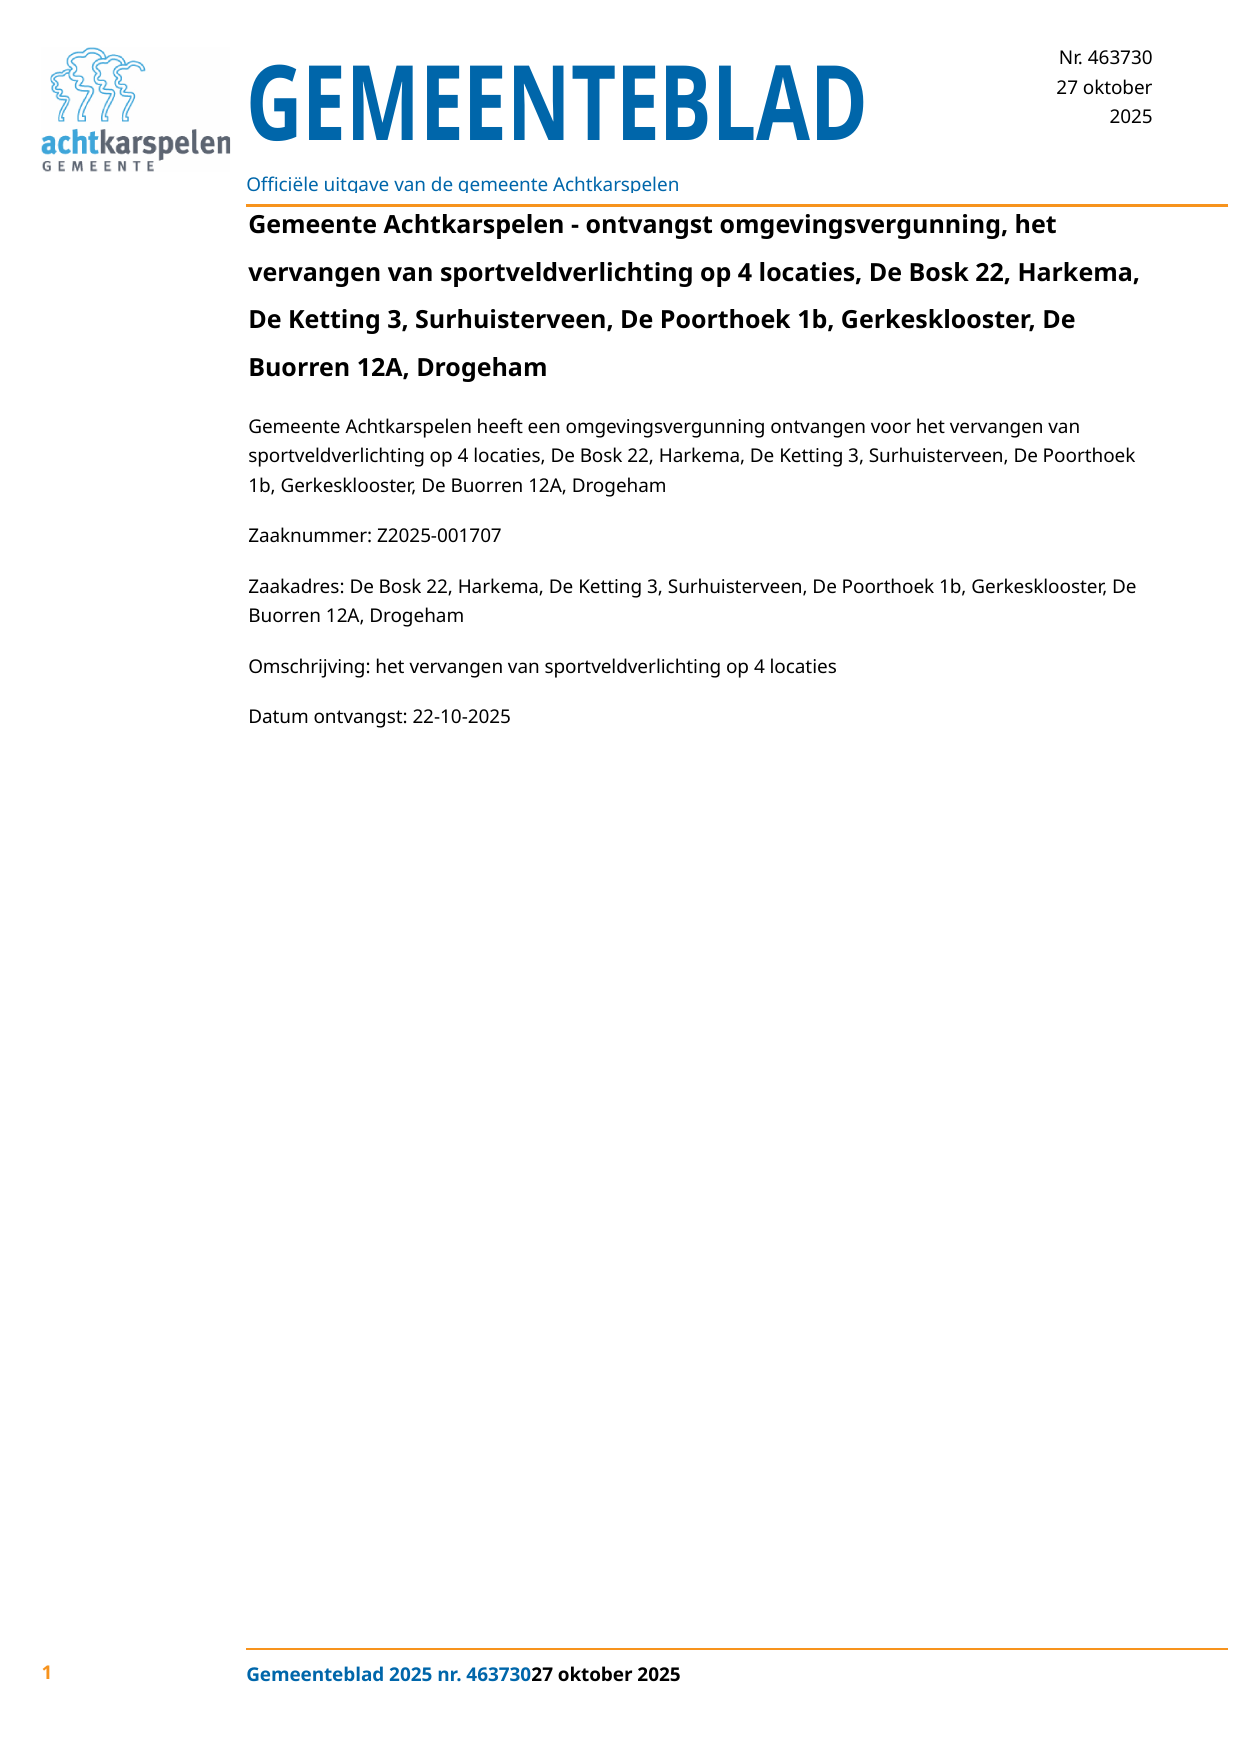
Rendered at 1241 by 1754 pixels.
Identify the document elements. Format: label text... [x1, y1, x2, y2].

text Gemeente Achtkarspelen heeft een omgevingsvergunning ontvangen voor het vervangen van sportveldverlichting op 4 locaties, De Bosk 22, Harkema, De Ketting 3, Surhuisterveen, De Poorthoek 1b, Gerkesklooster, De Buorren 12A, Drogeham [248, 413, 1152, 498]
picture [41, 47, 231, 172]
text Omschrijving: het vervangen van sportveldverlichting op 4 locaties [248, 653, 1152, 679]
text Zaakadres: De Bosk 22, Harkema, De Ketting 3, Surhuisterveen, De Poorthoek 1b, Gerkesklooster, De Buorren 12A, Drogeham [248, 573, 1152, 628]
text Datum ontvangst: 22-10-2025 [248, 703, 1152, 729]
text Zaaknummer: Z2025-001707 [248, 523, 1152, 548]
text Gemeente Achtkarspelen - ontvangst omgevingsvergunning, het vervangen van sportveldverlichting op 4 locaties, De Bosk 22, Harkema, De Ketting 3, Surhuisterveen, De Poorthoek 1b, Gerkesklooster, De Buorren 12A, Drogeham [248, 207, 1152, 384]
